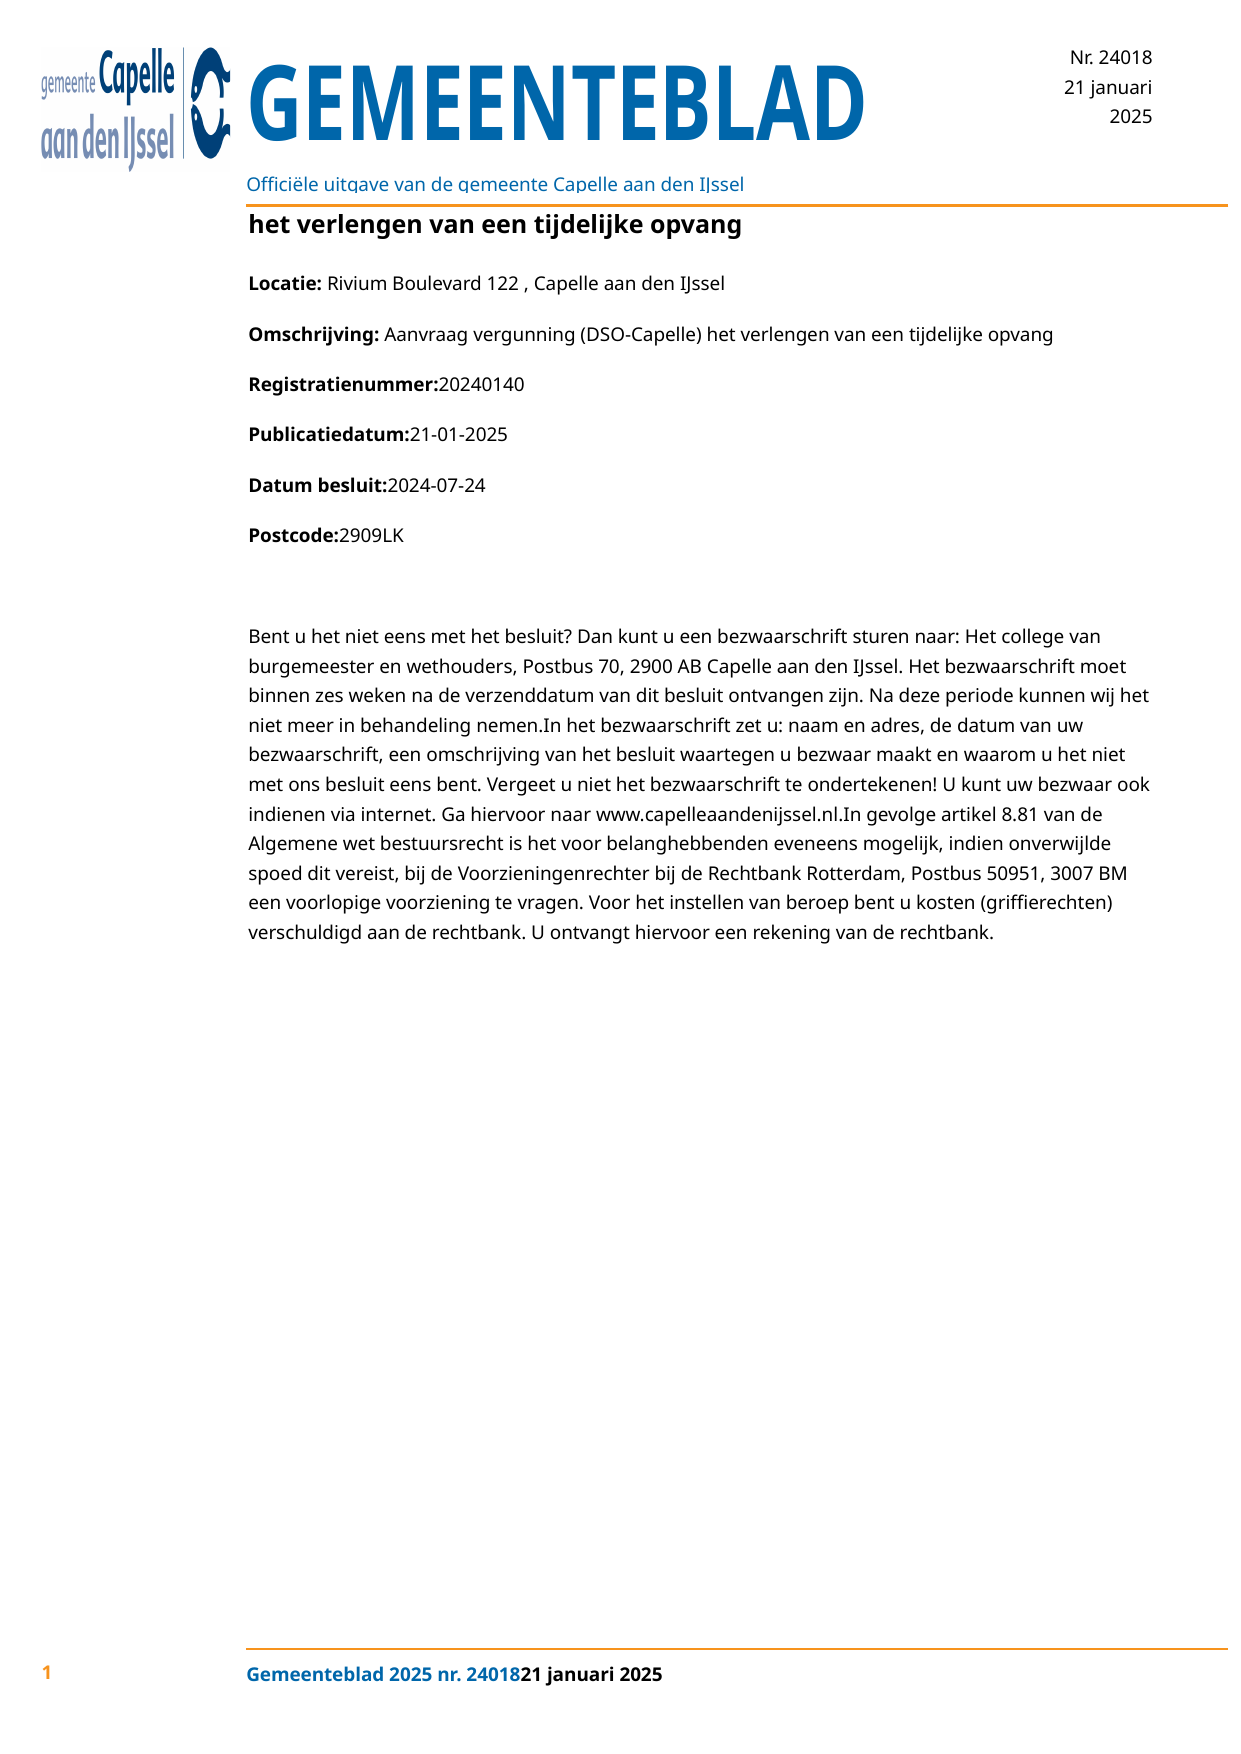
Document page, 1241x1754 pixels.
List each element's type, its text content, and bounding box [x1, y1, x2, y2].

text Registratienummer:20240140 [248, 371, 1152, 397]
text Bent u het niet eens met het besluit? Dan kunt u een bezwaarschrift sturen naar: Het college van burgemeester en wethouders, Postbus 70, 2900 AB Capelle aan den IJssel. Het bezwaarschrift moet binnen zes weken na de verzenddatum van dit besluit ontvangen zijn. Na deze periode kunnen wij het niet meer in behandeling nemen.In het bezwaarschrift zet u: naam en adres, de datum van uw bezwaarschrift, een omschrijving van het besluit waartegen u bezwaar maakt en waarom u het niet met ons besluit eens bent. Vergeet u niet het bezwaarschrift te ondertekenen! U kunt uw bezwaar ook indienen via internet. Ga hiervoor naar www.capelleaandenijssel.nl.In gevolge artikel 8.81 van de Algemene wet bestuursrecht is het voor belanghebbenden eveneens mogelijk, indien onverwijlde spoed dit vereist, bij de Voorzieningenrechter bij de Rechtbank Rotterdam, Postbus 50951, 3007 BM een voorlopige voorziening te vragen. Voor het instellen van beroep bent u kosten (griffierechten) verschuldigd aan de rechtbank. U ontvangt hiervoor een rekening van de rechtbank. [248, 623, 1152, 945]
text Publicatiedatum:21-01-2025 [248, 422, 1152, 447]
picture [41, 47, 231, 172]
text Postcode:2909LK [248, 522, 1152, 548]
text Omschrijving: Aanvraag vergunning (DSO-Capelle) het verlengen van een tijdelijke opvang [248, 321, 1152, 346]
text het verlengen van een tijdelijke opvang [248, 207, 1152, 241]
text Locatie: Rivium Boulevard 122 , Capelle aan den IJssel [248, 270, 1152, 296]
text Datum besluit:2024-07-24 [248, 472, 1152, 498]
